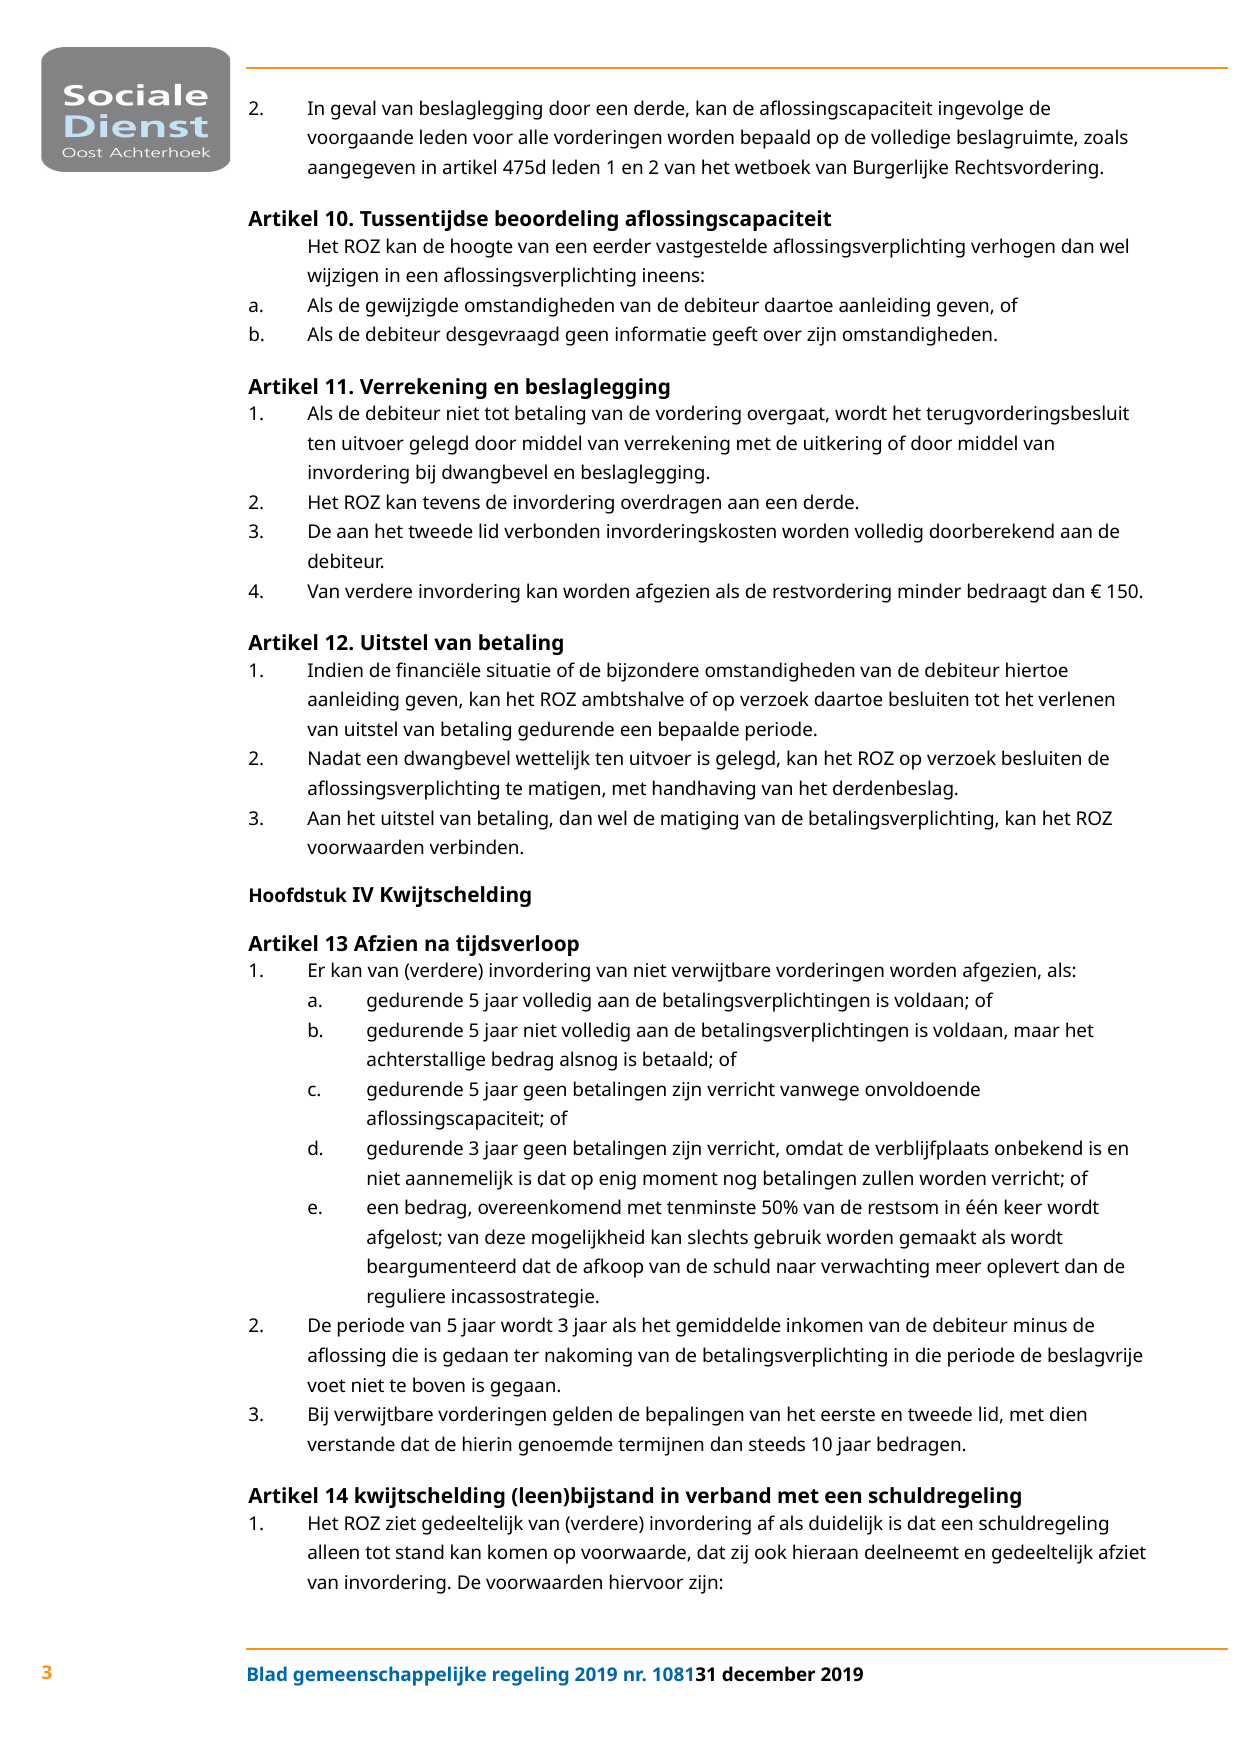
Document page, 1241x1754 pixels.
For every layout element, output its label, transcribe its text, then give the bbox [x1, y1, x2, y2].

text Hoofdstuk IV Kwijtschelding [248, 880, 1152, 908]
list gedurende 5 jaar geen betalingen zijn verricht vanwege onvoldoende aflossingscapaciteit; of [307, 1076, 1152, 1131]
list gedurende 5 jaar niet volledig aan de betalingsverplichtingen is voldaan, maar het achterstallige bedrag alsnog is betaald; of [307, 1017, 1152, 1072]
list Indien de financiële situatie of de bijzondere omstandigheden van de debiteur hiertoe aanleiding geven, kan het ROZ ambtshalve of op verzoek daartoe besluiten tot het verlenen van uitstel van betaling gedurende een bepaalde periode. [248, 657, 1152, 742]
text Artikel 13 Afzien na tijdsverloop [248, 929, 1152, 958]
list Als de gewijzigde omstandigheden van de debiteur daartoe aanleiding geven, of [248, 292, 1152, 318]
text Artikel 10. Tussentijdse beoordeling aflossingscapaciteit [248, 204, 1152, 233]
list Aan het uitstel van betaling, dan wel de matiging van de betalingsverplichting, kan het ROZ voorwaarden verbinden. [248, 805, 1152, 860]
picture [41, 47, 231, 172]
list gedurende 3 jaar geen betalingen zijn verricht, omdat de verblijfplaats onbekend is en niet aannemelijk is dat op enig moment nog betalingen zullen worden verricht; of [307, 1135, 1152, 1190]
list gedurende 5 jaar volledig aan de betalingsverplichtingen is voldaan; of [307, 987, 1152, 1013]
list een bedrag, overeenkomend met tenminste 50% van de restsom in één keer wordt afgelost; van deze mogelijkheid kan slechts gebruik worden gemaakt als wordt beargumenteerd dat de afkoop van de schuld naar verwachting meer oplevert dan de reguliere incassostrategie. [307, 1194, 1152, 1309]
list De aan het tweede lid verbonden invorderingskosten worden volledig doorberekend aan de debiteur. [248, 519, 1152, 574]
list Het ROZ kan de hoogte van een eerder vastgestelde aflossingsverplichting verhogen dan wel wijzigen in een aflossingsverplichting ineens: [248, 233, 1152, 288]
list Als de debiteur desgevraagd geen informatie geeft over zijn omstandigheden. [248, 322, 1152, 347]
list Van verdere invordering kan worden afgezien als de restvordering minder bedraagt dan € 150. [248, 578, 1152, 604]
text Artikel 14 kwijtschelding (leen)bijstand in verband met een schuldregeling [248, 1481, 1152, 1510]
list Bij verwijtbare vorderingen gelden de bepalingen van het eerste en tweede lid, met dien verstande dat de hierin genoemde termijnen dan steeds 10 jaar bedragen. [248, 1401, 1152, 1457]
list In geval van beslaglegging door een derde, kan de aflossingscapaciteit ingevolge de voorgaande leden voor alle vorderingen worden bepaald op de volledige beslagruimte, zoals aangegeven in artikel 475d leden 1 en 2 van het wetboek van Burgerlijke Rechtsvordering. [248, 95, 1152, 180]
list De periode van 5 jaar wordt 3 jaar als het gemiddelde inkomen van de debiteur minus de aflossing die is gedaan ter nakoming van de betalingsverplichting in die periode de beslagvrije voet niet te boven is gegaan. [248, 1313, 1152, 1397]
list Het ROZ kan tevens de invordering overdragen aan een derde. [248, 489, 1152, 515]
list Als de debiteur niet tot betaling van de vordering overgaat, wordt het terugvorderingsbesluit ten uitvoer gelegd door middel van verrekening met de uitkering of door middel van invordering bij dwangbevel en beslaglegging. [248, 400, 1152, 485]
list Nadat een dwangbevel wettelijk ten uitvoer is gelegd, kan het ROZ op verzoek besluiten de aflossingsverplichting te matigen, met handhaving van het derdenbeslag. [248, 746, 1152, 801]
text Artikel 11. Verrekening en beslaglegging [248, 372, 1152, 400]
list Het ROZ ziet gedeeltelijk van (verdere) invordering af als duidelijk is dat een schuldregeling alleen tot stand kan komen op voorwaarde, dat zij ook hieraan deelneemt en gedeeltelijk afziet van invordering. De voorwaarden hiervoor zijn: [248, 1510, 1152, 1595]
list Er kan van (verdere) invordering van niet verwijtbare vorderingen worden afgezien, als: [248, 958, 1152, 983]
text Artikel 12. Uitstel van betaling [248, 628, 1152, 657]
